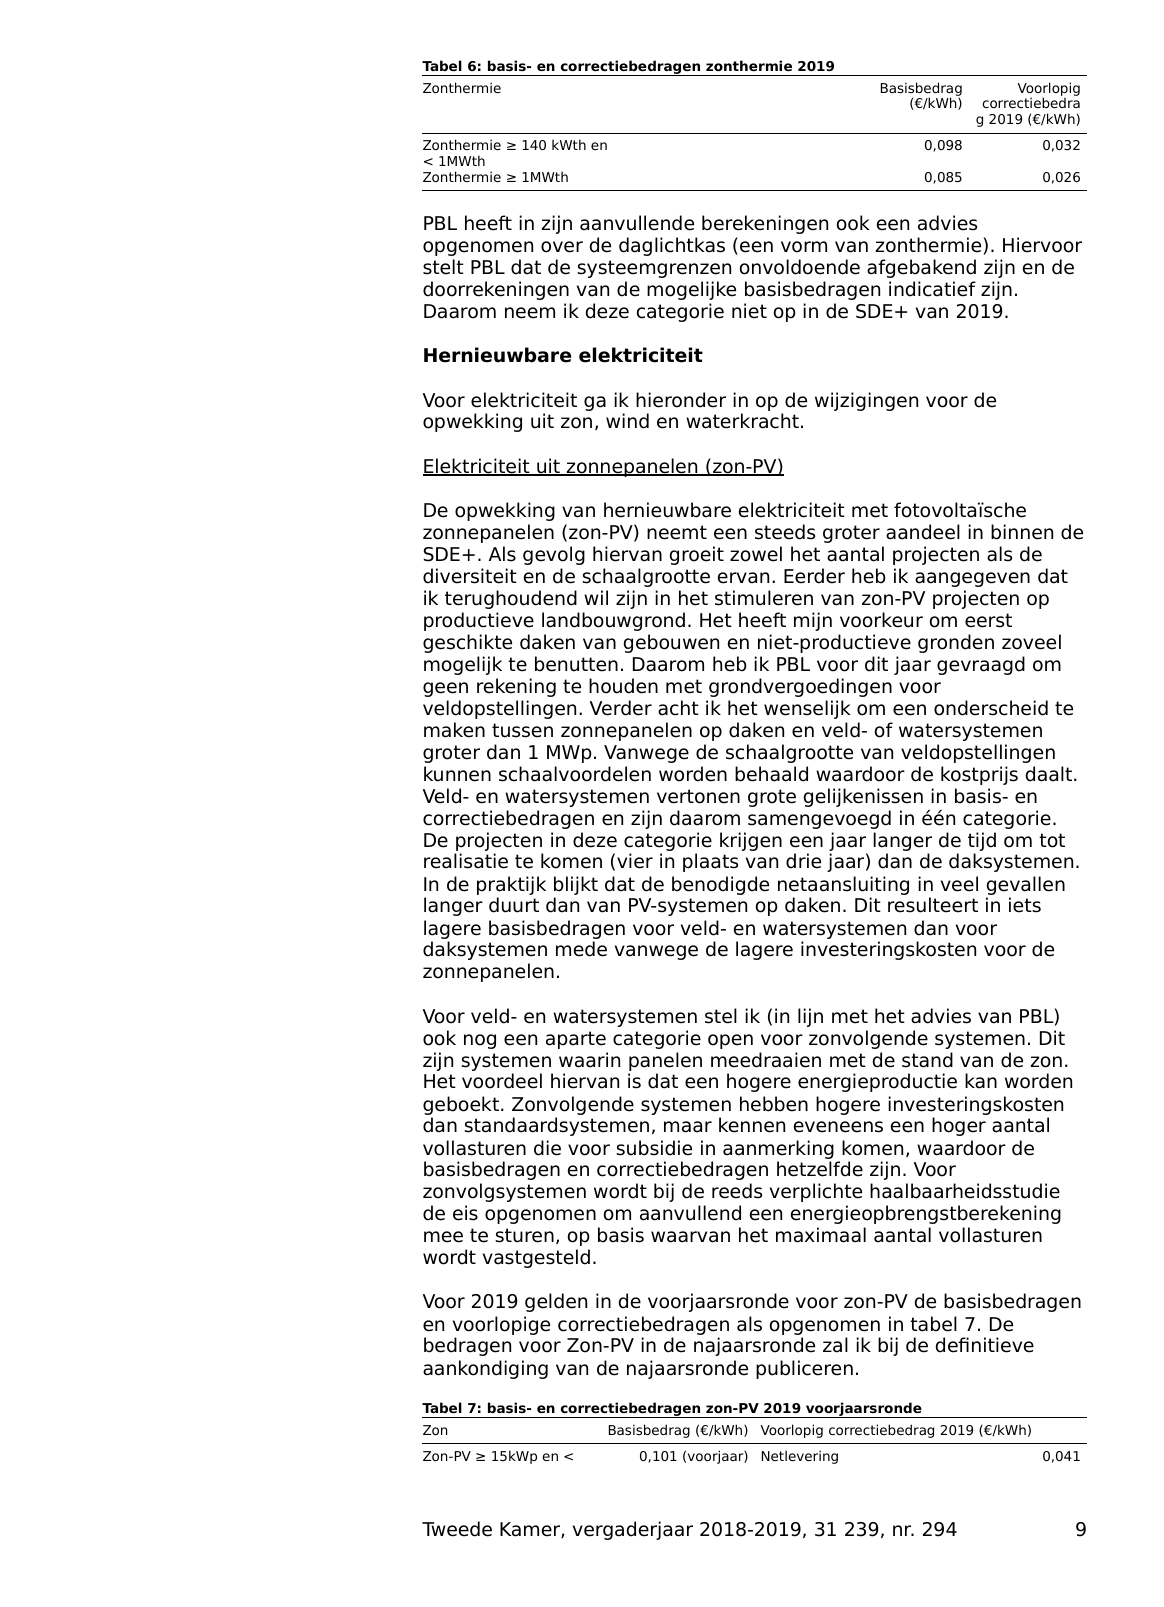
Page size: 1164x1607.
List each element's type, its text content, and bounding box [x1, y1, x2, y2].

text Voor 2019 gelden in de voorjaarsronde voor zon-PV de basisbedragen en voorlopige correctiebedragen als opgenomen in tabel 7. De bedragen voor Zon-PV in de najaarsronde zal ik bij de definitieve aankondiging van de najaarsronde publiceren. [422, 1291, 1087, 1379]
table_cell Voorlopig correctiebedrag 2019 (€/kWh) [754, 1418, 1087, 1443]
table_cell Basisbedrag (€/kWh) [850, 76, 968, 132]
table_cell 0,098 [850, 134, 968, 169]
table_cell 0,026 [969, 170, 1087, 190]
text Voor elektriciteit ga ik hieronder in op de wijzigingen voor de opwekking uit zon, wind en waterkracht. [422, 389, 1087, 433]
table_cell 0,085 [850, 170, 968, 190]
table_cell 0,032 [969, 134, 1087, 169]
table_cell Zonthermie [422, 76, 850, 132]
table_cell Basisbedrag (€/kWh) [588, 1418, 754, 1443]
table_cell Netlevering [754, 1444, 921, 1464]
table_header Tabel 7: basis- en correctiebedragen zon-PV 2019 voorjaarsronde [422, 1401, 1087, 1417]
table_cell Zon [422, 1418, 588, 1443]
text Voor veld- en watersystemen stel ik (in lijn met het advies van PBL) ook nog een aparte categorie open voor zonvolgende systemen. Dit zijn systemen waarin panelen meedraaien met de stand van de zon. Het voordeel hiervan is dat een hogere energieproductie kan worden geboekt. Zonvolgende systemen hebben hogere investeringskosten dan standaardsystemen, maar kennen eveneens een hoger aantal vollasturen die voor subsidie in aanmerking komen, waardoor de basisbedragen en correctiebedragen hetzelfde zijn. Voor zonvolgsystemen wordt bij de reeds verplichte haalbaarheidsstudie de eis opgenomen om aanvullend een energieopbrengstberekening mee te sturen, op basis waarvan het maximaal aantal vollasturen wordt vastgesteld. [422, 1006, 1087, 1269]
table_header Tabel 6: basis- en correctiebedragen zonthermie 2019 [422, 59, 1087, 75]
table_cell 0,101 (voorjaar) [588, 1444, 754, 1464]
table_cell Zonthermie ≥ 1MWth [422, 170, 850, 190]
subtitle Elektriciteit uit zonnepanelen (zon-PV) [422, 456, 1087, 478]
text De opwekking van hernieuwbare elektriciteit met fotovoltaïsche zonnepanelen (zon-PV) neemt een steeds groter aandeel in binnen de SDE+. Als gevolg hiervan groeit zowel het aantal projecten als de diversiteit en de schaalgrootte ervan. Eerder heb ik aangegeven dat ik terughoudend wil zijn in het stimuleren van zon-PV projecten op productieve landbouwgrond. Het heeft mijn voorkeur om eerst geschikte daken van gebouwen en niet-productieve gronden zoveel mogelijk te benutten. Daarom heb ik PBL voor dit jaar gevraagd om geen rekening te houden met grondvergoedingen voor veldopstellingen. Verder acht ik het wenselijk om een onderscheid te maken tussen zonnepanelen op daken en veld- of watersystemen groter dan 1 MWp. Vanwege de schaalgrootte van veldopstellingen kunnen schaalvoordelen worden behaald waardoor de kostprijs daalt. Veld- en watersystemen vertonen grote gelijkenissen in basis- en correctiebedragen en zijn daarom samengevoegd in één categorie. De projecten in deze categorie krijgen een jaar langer de tijd om tot realisatie te komen (vier in plaats van drie jaar) dan de daksystemen. In de praktijk blijkt dat de benodigde netaansluiting in veel gevallen langer duurt dan van PV-systemen op daken. Dit resulteert in iets lagere basisbedragen voor veld- en watersystemen dan voor daksystemen mede vanwege de lagere investeringskosten voor de zonnepanelen. [422, 500, 1087, 983]
subtitle Hernieuwbare elektriciteit [422, 345, 1087, 367]
table_cell Zonthermie ≥ 140 kWth en < 1MWth [422, 134, 850, 169]
table_cell Voorlopig correctiebedrag 2019 (€/kWh) [969, 76, 1087, 132]
text PBL heeft in zijn aanvullende berekeningen ook een advies opgenomen over de daglichtkas (een vorm van zonthermie). Hiervoor stelt PBL dat de systeemgrenzen onvoldoende afgebakend zijn en de doorrekeningen van de mogelijke basisbedragen indicatief zijn. Daarom neem ik deze categorie niet op in de SDE+ van 2019. [422, 213, 1087, 323]
table_cell 0,041 [921, 1444, 1087, 1464]
table_cell Zon-PV ≥ 15kWp en < [422, 1444, 588, 1464]
